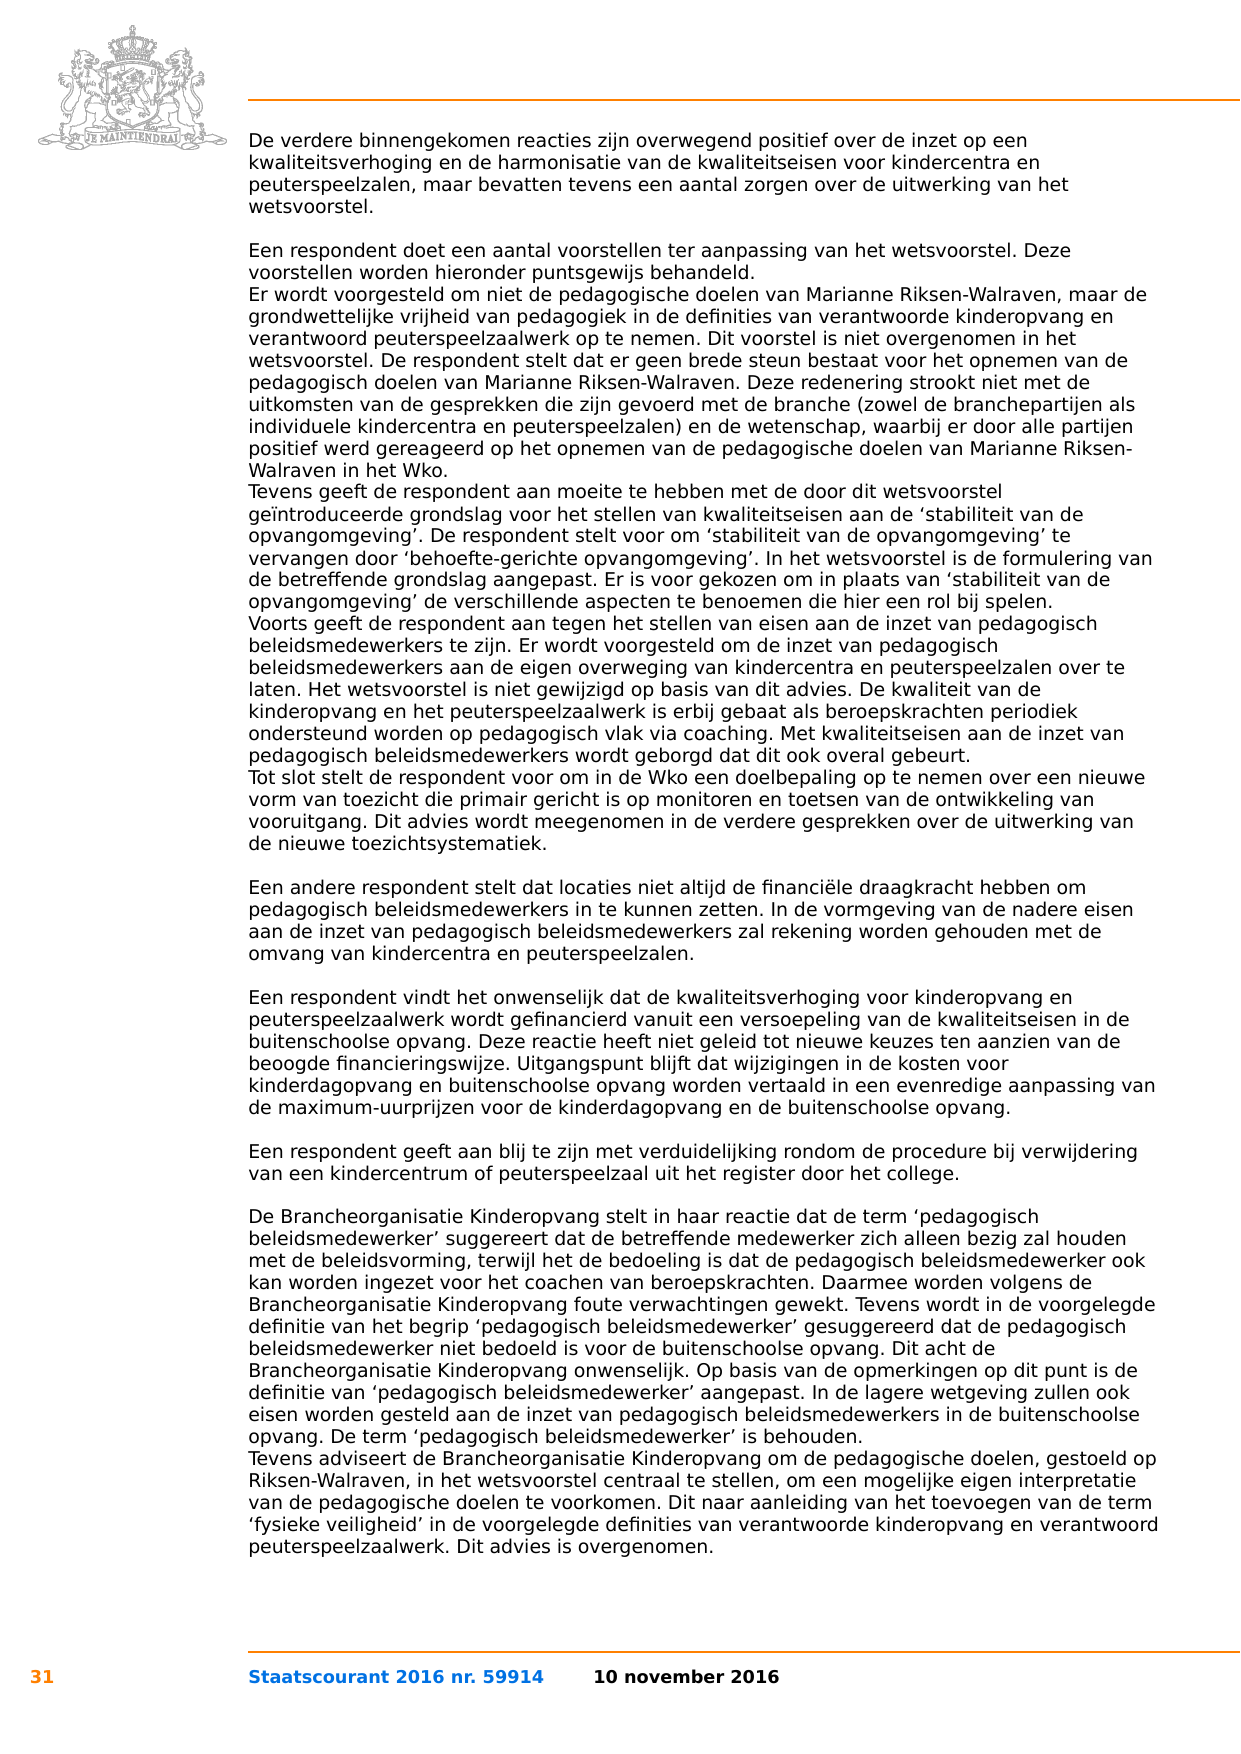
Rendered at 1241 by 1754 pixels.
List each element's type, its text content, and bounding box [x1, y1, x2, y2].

text Tevens geeft de respondent aan moeite te hebben met de door dit wetsvoorstel geïntroduceerde grondslag voor het stellen van kwaliteitseisen aan de ‘stabiliteit van de opvangomgeving’. De respondent stelt voor om ‘stabiliteit van de opvangomgeving’ te vervangen door ‘behoefte-gerichte opvangomgeving’. In het wetsvoorstel is de formulering van de betreffende grondslag aangepast. Er is voor gekozen om in plaats van ‘stabiliteit van de opvangomgeving’ de verschillende aspecten te benoemen die hier een rol bij spelen. [248, 481, 1163, 613]
text Een respondent geeft aan blij te zijn met verduidelijking rondom de procedure bij verwijdering van een kindercentrum of peuterspeelzaal uit het register door het college. [248, 1141, 1163, 1184]
text Een respondent vindt het onwenselijk dat de kwaliteitsverhoging voor kinderopvang en peuterspeelzaalwerk wordt gefinancierd vanuit een versoepeling van de kwaliteitseisen in de buitenschoolse opvang. Deze reactie heeft niet geleid tot nieuwe keuzes ten aanzien van de beoogde financieringswijze. Uitgangspunt blijft dat wijzigingen in de kosten voor kinderdagopvang en buitenschoolse opvang worden vertaald in een evenredige aanpassing van de maximum-uurprijzen voor de kinderdagopvang en de buitenschoolse opvang. [248, 987, 1163, 1119]
text Tot slot stelt de respondent voor om in de Wko een doelbepaling op te nemen over een nieuwe vorm van toezicht die primair gericht is op monitoren en toetsen van de ontwikkeling van vooruitgang. Dit advies wordt meegenomen in de verdere gesprekken over de uitwerking van de nieuwe toezichtsystematiek. [248, 767, 1163, 855]
text De Brancheorganisatie Kinderopvang stelt in haar reactie dat de term ‘pedagogisch beleidsmedewerker’ suggereert dat de betreffende medewerker zich alleen bezig zal houden met de beleidsvorming, terwijl het de bedoeling is dat de pedagogisch beleidsmedewerker ook kan worden ingezet voor het coachen van beroepskrachten. Daarmee worden volgens de Brancheorganisatie Kinderopvang foute verwachtingen gewekt. Tevens wordt in de voorgelegde definitie van het begrip ‘pedagogisch beleidsmedewerker’ gesuggereerd dat de pedagogisch beleidsmedewerker niet bedoeld is voor de buitenschoolse opvang. Dit acht de Brancheorganisatie Kinderopvang onwenselijk. Op basis van de opmerkingen op dit punt is de definitie van ‘pedagogisch beleidsmedewerker’ aangepast. In de lagere wetgeving zullen ook eisen worden gesteld aan de inzet van pedagogisch beleidsmedewerkers in de buitenschoolse opvang. De term ‘pedagogisch beleidsmedewerker’ is behouden. [248, 1206, 1163, 1448]
text De verdere binnengekomen reacties zijn overwegend positief over de inzet op een kwaliteitsverhoging en de harmonisatie van de kwaliteitseisen voor kindercentra en peuterspeelzalen, maar bevatten tevens een aantal zorgen over de uitwerking van het wetsvoorstel. [248, 130, 1163, 218]
text Voorts geeft de respondent aan tegen het stellen van eisen aan de inzet van pedagogisch beleidsmedewerkers te zijn. Er wordt voorgesteld om de inzet van pedagogisch beleidsmedewerkers aan de eigen overweging van kindercentra en peuterspeelzalen over te laten. Het wetsvoorstel is niet gewijzigd op basis van dit advies. De kwaliteit van de kinderopvang en het peuterspeelzaalwerk is erbij gebaat als beroepskrachten periodiek ondersteund worden op pedagogisch vlak via coaching. Met kwaliteitseisen aan de inzet van pedagogisch beleidsmedewerkers wordt geborgd dat dit ook overal gebeurt. [248, 613, 1163, 767]
picture [38, 25, 227, 150]
text Een andere respondent stelt dat locaties niet altijd de financiële draagkracht hebben om pedagogisch beleidsmedewerkers in te kunnen zetten. In de vormgeving van de nadere eisen aan de inzet van pedagogisch beleidsmedewerkers zal rekening worden gehouden met de omvang van kindercentra en peuterspeelzalen. [248, 877, 1163, 965]
text Er wordt voorgesteld om niet de pedagogische doelen van Marianne Riksen-Walraven, maar de grondwettelijke vrijheid van pedagogiek in de definities van verantwoorde kinderopvang en verantwoord peuterspeelzaalwerk op te nemen. Dit voorstel is niet overgenomen in het wetsvoorstel. De respondent stelt dat er geen brede steun bestaat voor het opnemen van de pedagogisch doelen van Marianne Riksen-Walraven. Deze redenering strookt niet met de uitkomsten van de gesprekken die zijn gevoerd met de branche (zowel de branchepartijen als individuele kindercentra en peuterspeelzalen) en de wetenschap, waarbij er door alle partijen positief werd gereageerd op het opnemen van de pedagogische doelen van Marianne Riksen-Walraven in het Wko. [248, 284, 1163, 481]
text Een respondent doet een aantal voorstellen ter aanpassing van het wetsvoorstel. Deze voorstellen worden hieronder puntsgewijs behandeld. [248, 240, 1163, 284]
text Tevens adviseert de Brancheorganisatie Kinderopvang om de pedagogische doelen, gestoeld op Riksen-Walraven, in het wetsvoorstel centraal te stellen, om een mogelijke eigen interpretatie van de pedagogische doelen te voorkomen. Dit naar aanleiding van het toevoegen van de term ‘fysieke veiligheid’ in de voorgelegde definities van verantwoorde kinderopvang en verantwoord peuterspeelzaalwerk. Dit advies is overgenomen. [248, 1448, 1163, 1558]
